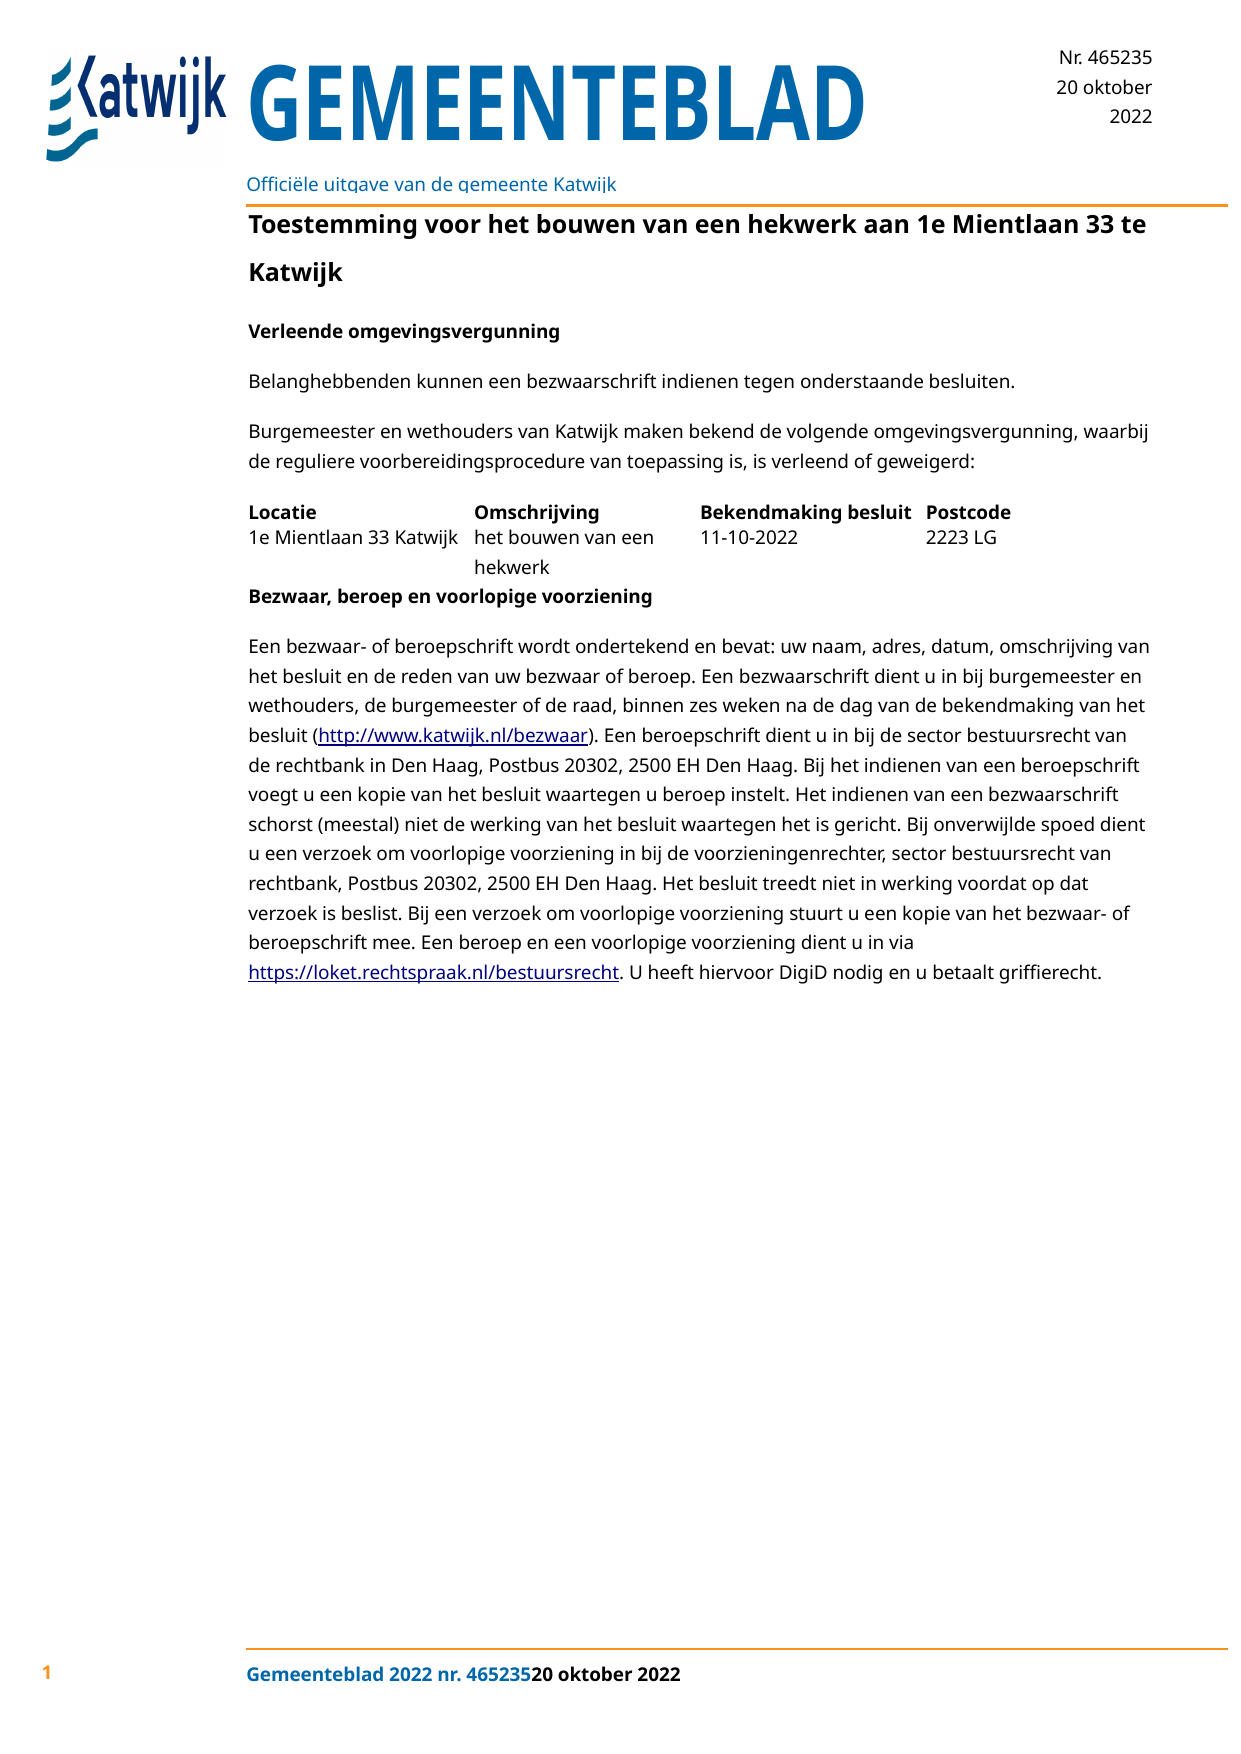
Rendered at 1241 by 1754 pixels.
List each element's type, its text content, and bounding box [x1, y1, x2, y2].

table_header Bekendmaking besluit [700, 499, 926, 524]
table_cell het bouwen van een hekwerk [474, 525, 700, 580]
text Een bezwaar- of beroepschrift wordt ondertekend en bevat: uw naam, adres, datum, omschrijving van het besluit en de reden van uw bezwaar of beroep. Een bezwaarschrift dient u in bij burgemeester en wethouders, de burgemeester of de raad, binnen zes weken na de dag van de bekendmaking van het besluit (http://www.katwijk.nl/bezwaar). Een beroepschrift dient u in bij de sector bestuursrecht van de rechtbank in Den Haag, Postbus 20302, 2500 EH Den Haag. Bij het indienen van een beroepschrift voegt u een kopie van het besluit waartegen u beroep instelt. Het indienen van een bezwaarschrift schorst (meestal) niet de werking van het besluit waartegen het is gericht. Bij onverwijlde spoed dient u een verzoek om voorlopige voorziening in bij de voorzieningenrechter, sector bestuursrecht van rechtbank, Postbus 20302, 2500 EH Den Haag. Het besluit treedt niet in werking voordat op dat verzoek is beslist. Bij een verzoek om voorlopige voorziening stuurt u een kopie van het bezwaar- of beroepschrift mee. Een beroep en een voorlopige voorziening dient u in via https://loket.rechtspraak.nl/bestuursrecht. U heeft hiervoor DigiD nodig en u betaalt griffierecht. [248, 633, 1152, 985]
text Bezwaar, beroep en voorlopige voorziening [248, 583, 1152, 609]
text Burgemeester en wethouders van Katwijk maken bekend de volgende omgevingsvergunning, waarbij de reguliere voorbereidingsprocedure van toepassing is, is verleend of geweigerd: [248, 419, 1152, 474]
picture [41, 47, 231, 172]
table_cell 2223 LG [926, 525, 1152, 580]
table_header Omschrijving [474, 499, 700, 524]
table_cell 11-10-2022 [700, 525, 926, 580]
table_header Locatie [248, 499, 474, 524]
text Belanghebbenden kunnen een bezwaarschrift indienen tegen onderstaande besluiten. [248, 368, 1152, 394]
table_header Postcode [926, 499, 1152, 524]
text Verleende omgevingsvergunning [248, 318, 1152, 344]
text Toestemming voor het bouwen van een hekwerk aan 1e Mientlaan 33 te Katwijk [248, 207, 1152, 288]
table_cell 1e Mientlaan 33 Katwijk [248, 525, 474, 580]
